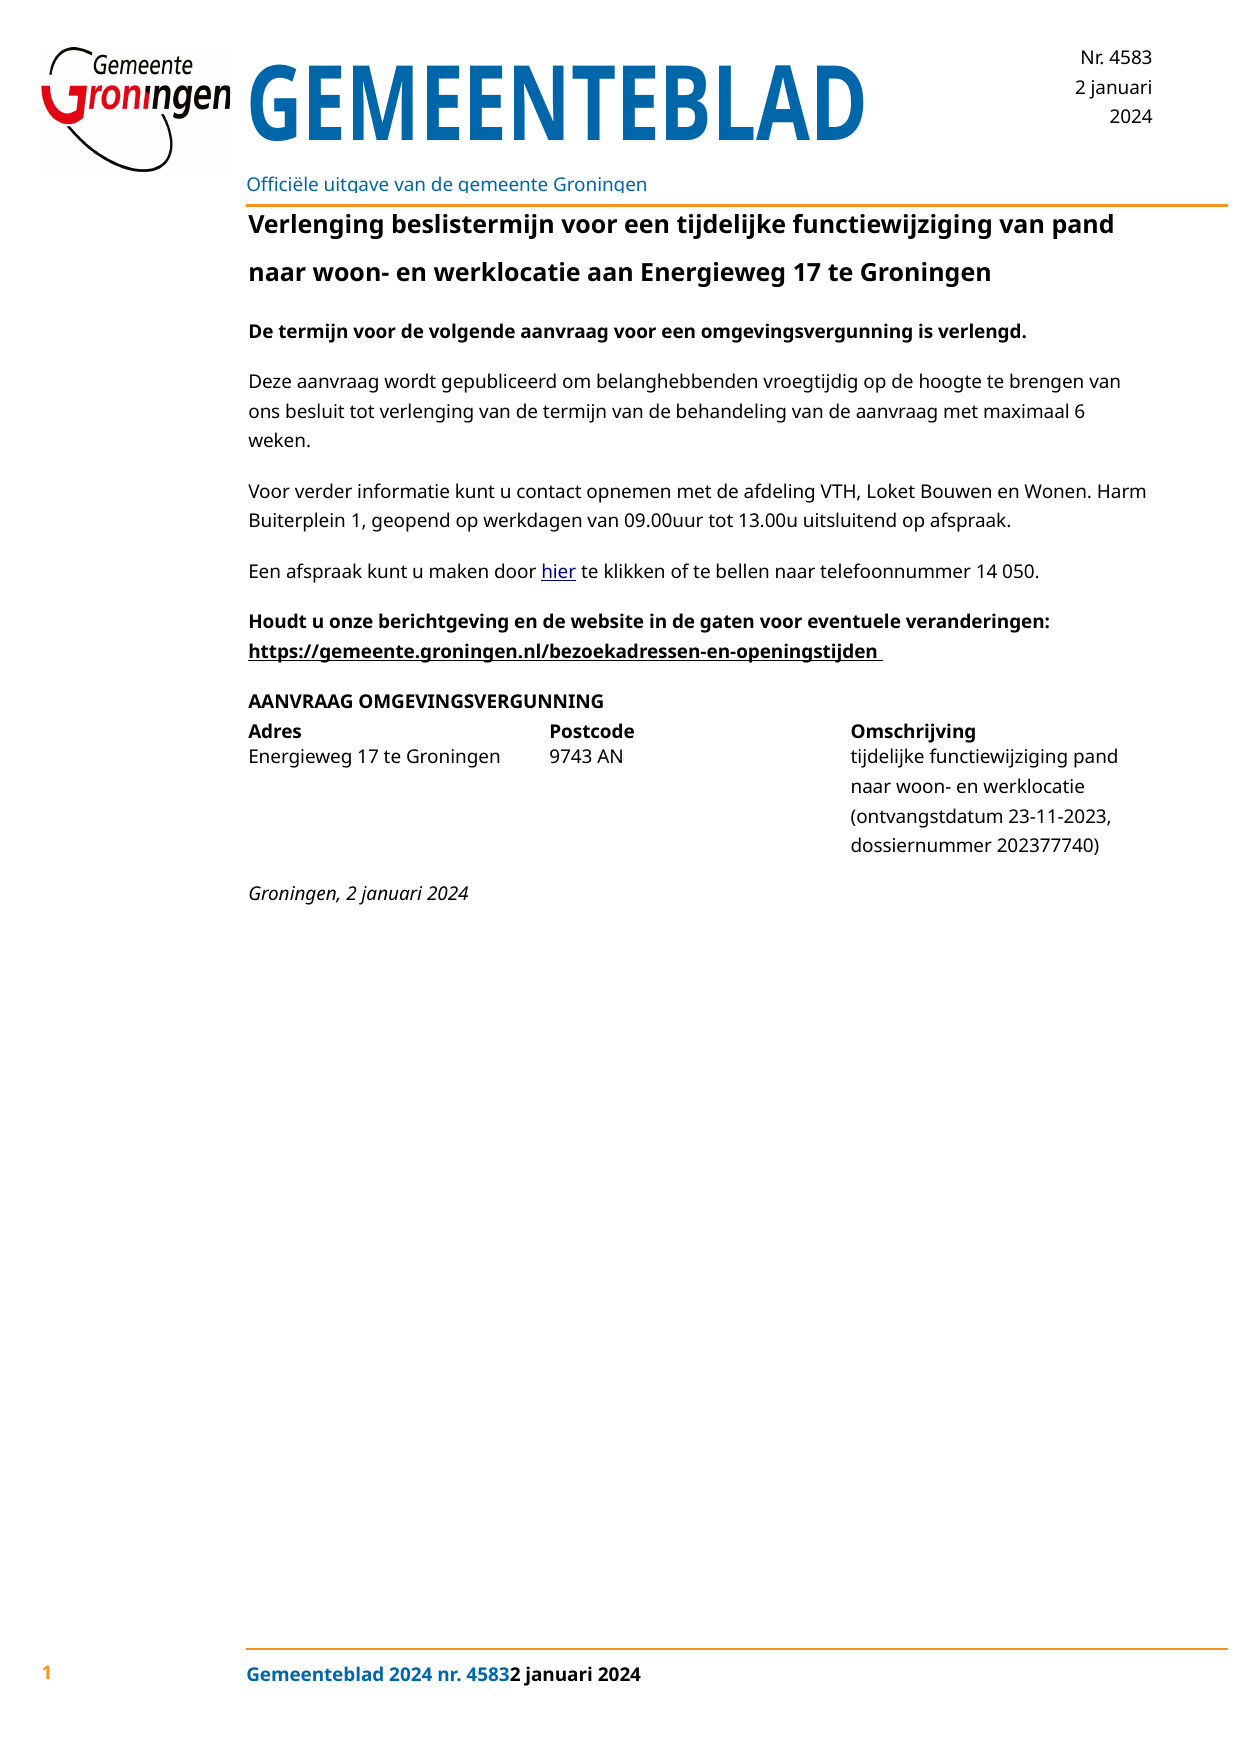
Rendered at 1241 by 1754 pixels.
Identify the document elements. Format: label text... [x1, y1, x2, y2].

table_cell 9743 AN [549, 744, 850, 858]
text Houdt u onze berichtgeving en de website in de gaten voor eventuele veranderingen: https://gemeente.groningen.nl/bezoekadressen-en-openingstijden [248, 608, 1152, 664]
table_cell Energieweg 17 te Groningen [248, 744, 549, 858]
text Verlenging beslistermijn voor een tijdelijke functiewijziging van pand naar woon- en werklocatie aan Energieweg 17 te Groningen [248, 207, 1152, 288]
text De termijn voor de volgende aanvraag voor een omgevingsvergunning is verlengd. [248, 318, 1152, 344]
picture [41, 47, 231, 172]
table_cell tijdelijke functiewijziging pand naar woon- en werklocatie (ontvangstdatum 23-11-2023, dossiernummer 202377740) [850, 744, 1152, 858]
table_header Adres [248, 718, 549, 744]
table_header Omschrijving [850, 718, 1152, 744]
text AANVRAAG OMGEVINGSVERGUNNING [248, 688, 1152, 714]
table_header Postcode [549, 718, 850, 744]
text Voor verder informatie kunt u contact opnemen met de afdeling VTH, Loket Bouwen en Wonen. Harm Buiterplein 1, geopend op werkdagen van 09.00uur tot 13.00u uitsluitend op afspraak. [248, 478, 1152, 533]
text Groningen, 2 januari 2024 [248, 880, 1152, 905]
text Deze aanvraag wordt gepubliceerd om belanghebbenden vroegtijdig op de hoogte te brengen van ons besluit tot verlenging van de termijn van de behandeling van de aanvraag met maximaal 6 weken. [248, 368, 1152, 453]
text Een afspraak kunt u maken door hier te klikken of te bellen naar telefoonnummer 14 050. [248, 558, 1152, 584]
